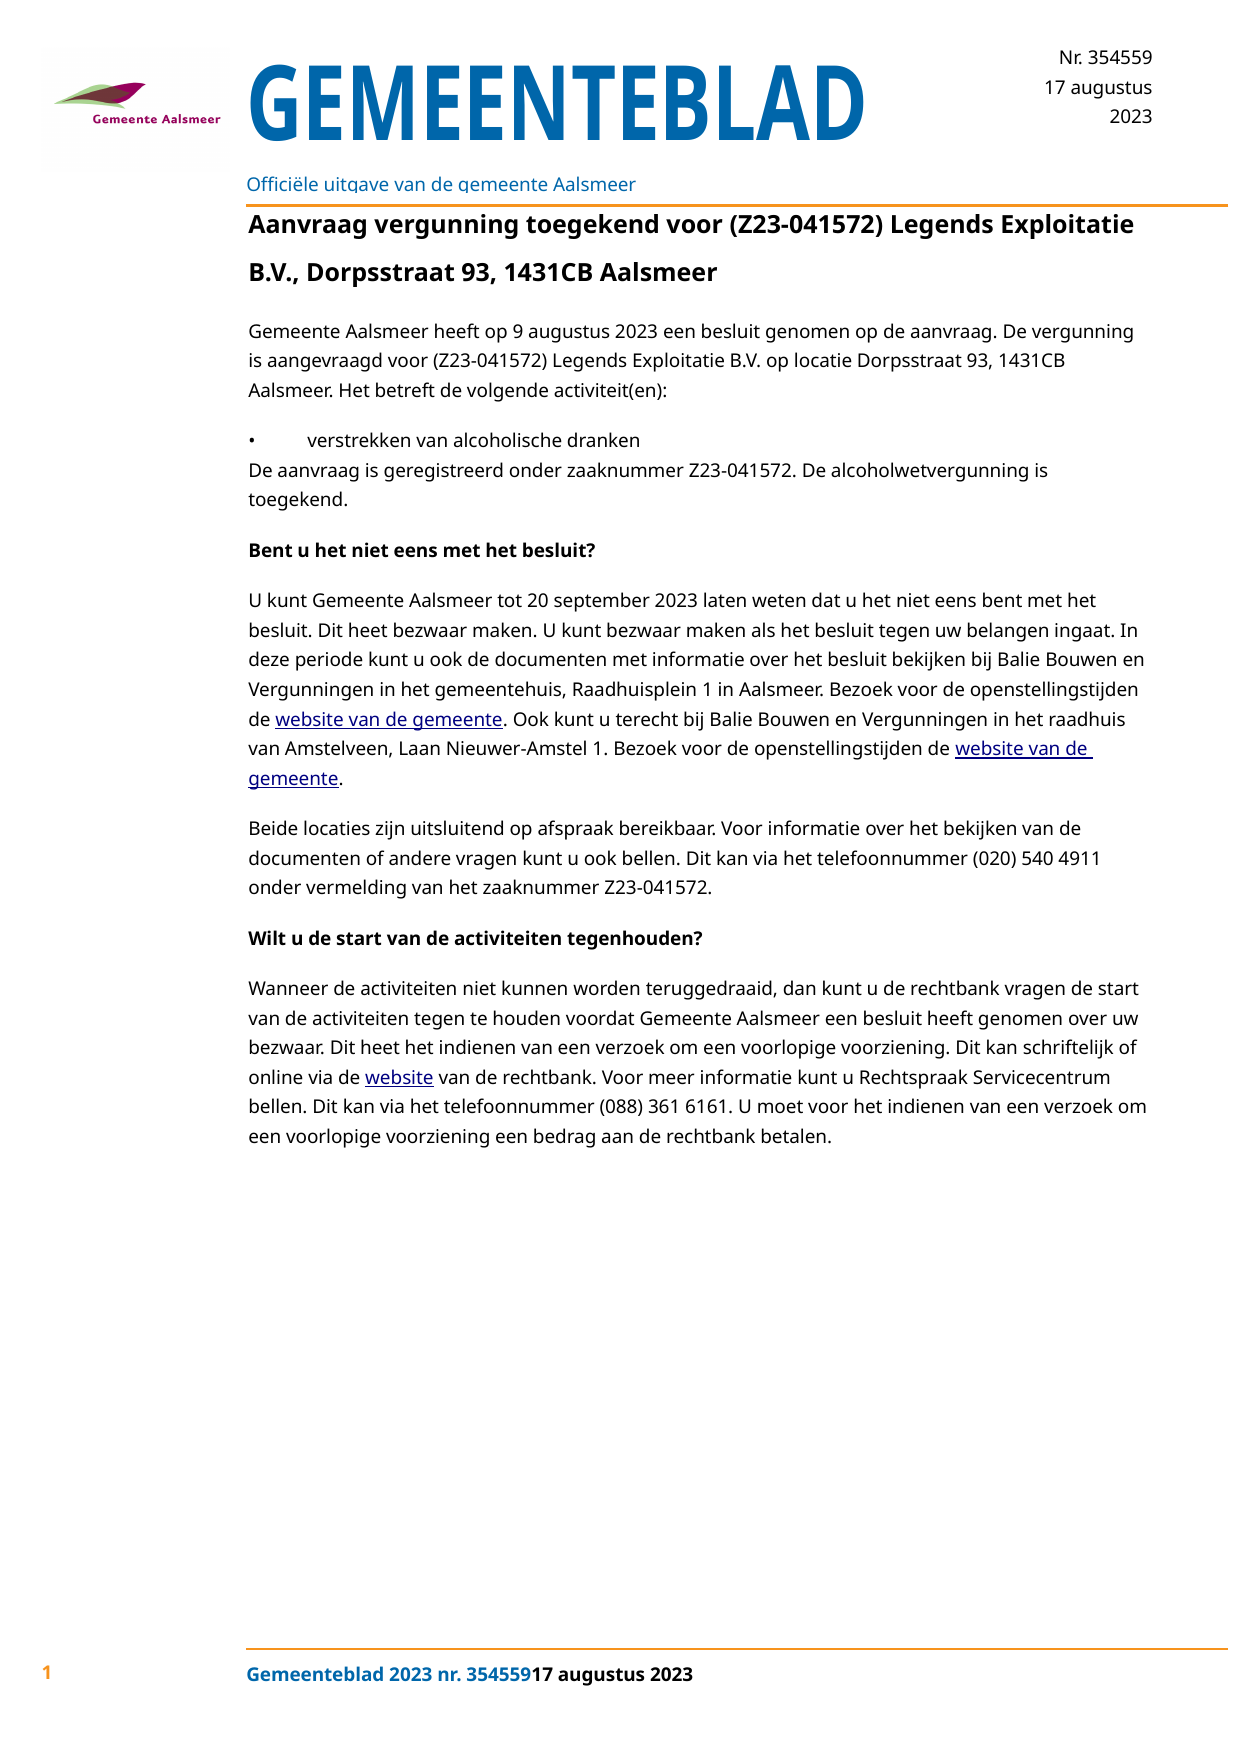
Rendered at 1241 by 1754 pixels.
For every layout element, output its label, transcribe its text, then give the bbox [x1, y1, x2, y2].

text Wilt u de start van de activiteiten tegenhouden? [248, 925, 1152, 951]
text De aanvraag is geregistreerd onder zaaknummer Z23-041572. De alcoholwetvergunning is toegekend. [248, 457, 1152, 512]
text U kunt Gemeente Aalsmeer tot 20 september 2023 laten weten dat u het niet eens bent met het besluit. Dit heet bezwaar maken. U kunt bezwaar maken als het besluit tegen uw belangen ingaat. In deze periode kunt u ook de documenten met informatie over het besluit bekijken bij Balie Bouwen en Vergunningen in het gemeentehuis, Raadhuisplein 1 in Aalsmeer. Bezoek voor de openstellingstijden de website van de gemeente. Ook kunt u terecht bij Balie Bouwen en Vergunningen in het raadhuis van Amstelveen, Laan Nieuwer-Amstel 1. Bezoek voor de openstellingstijden de website van de gemeente. [248, 587, 1152, 791]
text Bent u het niet eens met het besluit? [248, 537, 1152, 563]
list verstrekken van alcoholische dranken [248, 427, 1152, 453]
text Aanvraag vergunning toegekend voor (Z23-041572) Legends Exploitatie B.V., Dorpsstraat 93, 1431CB Aalsmeer [248, 207, 1152, 288]
text Wanneer de activiteiten niet kunnen worden teruggedraaid, dan kunt u de rechtbank vragen de start van de activiteiten tegen te houden voordat Gemeente Aalsmeer een besluit heeft genomen over uw bezwaar. Dit heet het indienen van een verzoek om een voorlopige voorziening. Dit kan schriftelijk of online via de website van de rechtbank. Voor meer informatie kunt u Rechtspraak Servicecentrum bellen. Dit kan via het telefoonnummer (088) 361 6161. U moet voor het indienen van een verzoek om een voorlopige voorziening een bedrag aan de rechtbank betalen. [248, 975, 1152, 1149]
text Beide locaties zijn uitsluitend op afspraak bereikbaar. Voor informatie over het bekijken van de documenten of andere vragen kunt u ook bellen. Dit kan via het telefoonnummer (020) 540 4911 onder vermelding van het zaaknummer Z23-041572. [248, 815, 1152, 900]
text Gemeente Aalsmeer heeft op 9 augustus 2023 een besluit genomen op de aanvraag. De vergunning is aangevraagd voor (Z23-041572) Legends Exploitatie B.V. op locatie Dorpsstraat 93, 1431CB Aalsmeer. Het betreft de volgende activiteit(en): [248, 318, 1152, 403]
picture [41, 47, 231, 172]
